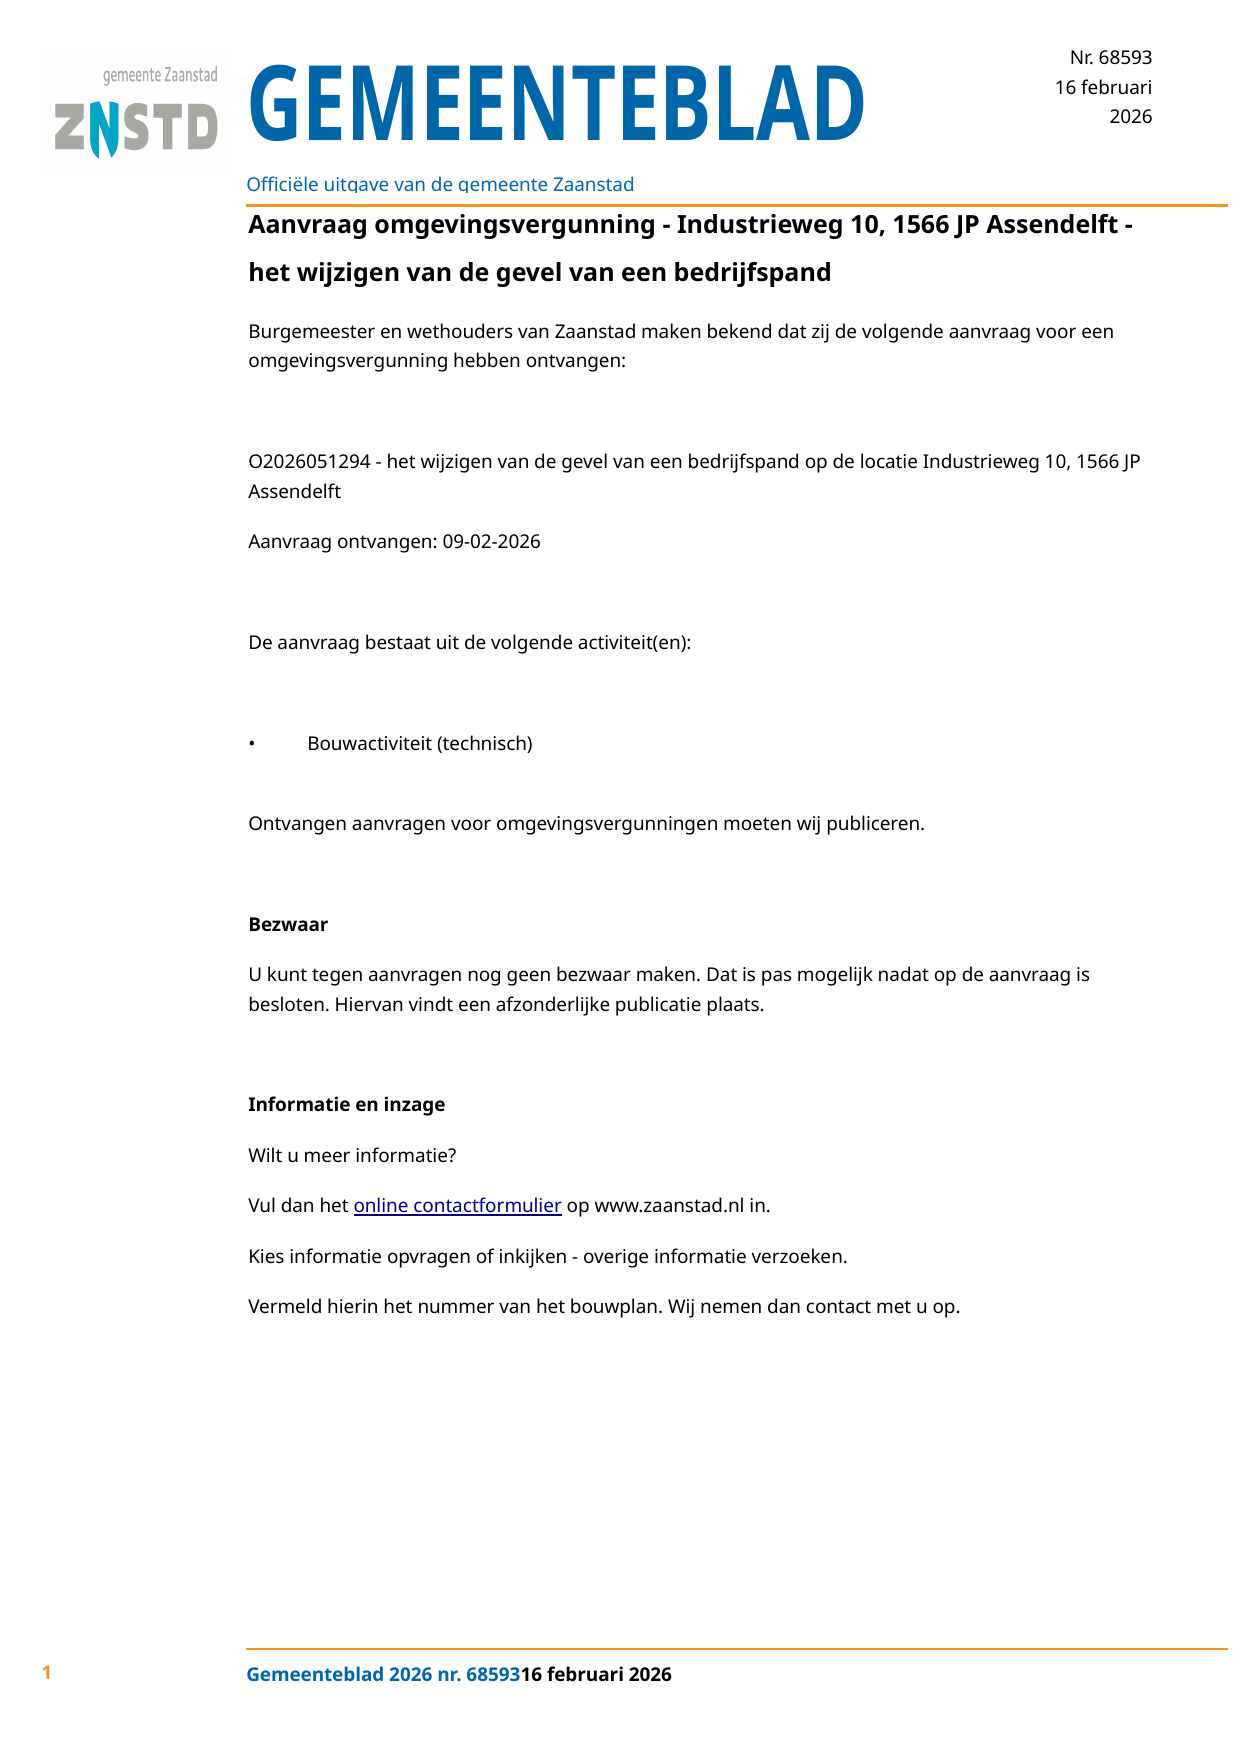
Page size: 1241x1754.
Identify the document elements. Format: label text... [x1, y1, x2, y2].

text U kunt tegen aanvragen nog geen bezwaar maken. Dat is pas mogelijk nadat op de aanvraag is besloten. Hiervan vindt een afzonderlijke publicatie plaats. [248, 961, 1152, 1017]
list Bouwactiviteit (technisch) [248, 730, 1152, 756]
text O2026051294 - het wijzigen van de gevel van een bedrijfspand op de locatie Industrieweg 10, 1566 JP Assendelft [248, 448, 1152, 504]
text Vermeld hierin het nummer van het bouwplan. Wij nemen dan contact met u op. [248, 1293, 1152, 1319]
text Informatie en inzage [248, 1092, 1152, 1117]
text Wilt u meer informatie? [248, 1142, 1152, 1168]
text Ontvangen aanvragen voor omgevingsvergunningen moeten wij publiceren. [248, 810, 1152, 836]
text Kies informatie opvragen of inkijken - overige informatie verzoeken. [248, 1243, 1152, 1269]
text Burgemeester en wethouders van Zaanstad maken bekend dat zij de volgende aanvraag voor een omgevingsvergunning hebben ontvangen: [248, 318, 1152, 373]
text Aanvraag ontvangen: 09-02-2026 [248, 528, 1152, 554]
text De aanvraag bestaat uit de volgende activiteit(en): [248, 629, 1152, 655]
text Bezwaar [248, 911, 1152, 937]
text Aanvraag omgevingsvergunning - Industrieweg 10, 1566 JP Assendelft - het wijzigen van de gevel van een bedrijfspand [248, 207, 1152, 288]
picture [41, 47, 231, 172]
text Vul dan het online contactformulier op www.zaanstad.nl in. [248, 1192, 1152, 1218]
